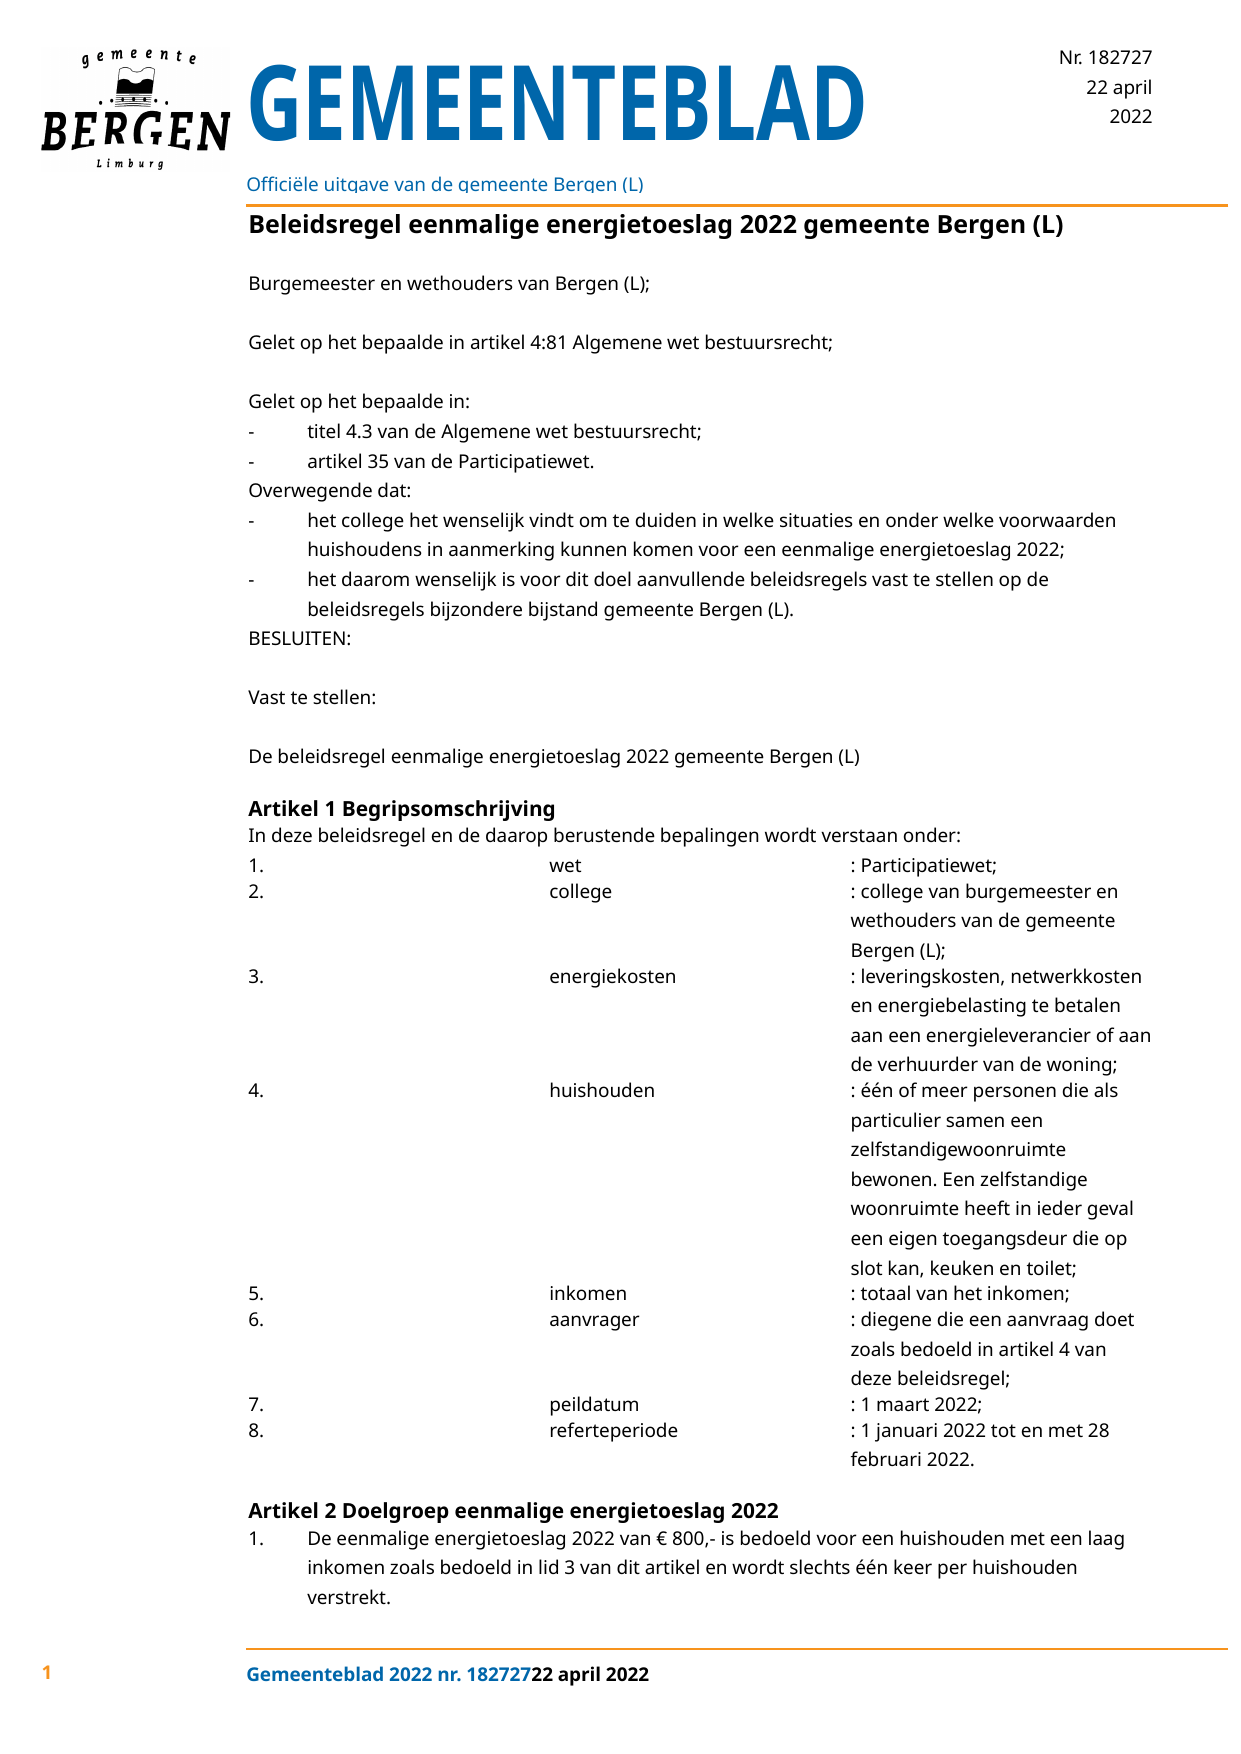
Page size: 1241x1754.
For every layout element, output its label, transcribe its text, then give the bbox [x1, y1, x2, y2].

table_cell : één of meer personen die als particulier samen een zelfstandigewoonruimte bewonen. Een zelfstandige woonruimte heeft in ieder geval een eigen toegangsdeur die op slot kan, keuken en toilet; [850, 1077, 1152, 1281]
text Burgemeester en wethouders van Bergen (L); [248, 270, 1152, 296]
text De beleidsregel eenmalige energietoeslag 2022 gemeente Bergen (L) [248, 744, 1152, 769]
picture [41, 47, 231, 172]
list artikel 35 van de Participatiewet. [248, 448, 1152, 473]
table_cell peildatum [549, 1391, 850, 1417]
list het college het wenselijk vindt om te duiden in welke situaties en onder welke voorwaarden huishoudens in aanmerking kunnen komen voor een eenmalige energietoeslag 2022; [248, 507, 1152, 562]
table_cell : 1 maart 2022; [850, 1391, 1152, 1417]
table_cell 3. [248, 963, 549, 1077]
text Artikel 1 Begripsomschrijving [248, 794, 1152, 822]
text Artikel 2 Doelgroep eenmalige energietoeslag 2022 [248, 1496, 1152, 1525]
table_cell energiekosten [549, 963, 850, 1077]
text BESLUITEN: [248, 625, 1152, 651]
table_cell 8. [248, 1417, 549, 1472]
table_cell huishouden [549, 1077, 850, 1281]
text Overwegende dat: [248, 477, 1152, 503]
table_cell inkomen [549, 1281, 850, 1306]
table_cell referteperiode [549, 1417, 850, 1472]
text Gelet op het bepaalde in: [248, 389, 1152, 414]
table_cell : college van burgemeester en wethouders van de gemeente Bergen (L); [850, 878, 1152, 963]
table_cell : leveringskosten, netwerkkosten en energiebelasting te betalen aan een energieleverancier of aan de verhuurder van de woning; [850, 963, 1152, 1077]
table_cell : diegene die een aanvraag doet zoals bedoeld in artikel 4 van deze beleidsregel; [850, 1306, 1152, 1391]
text Gelet op het bepaalde in artikel 4:81 Algemene wet bestuursrecht; [248, 329, 1152, 355]
table_cell aanvrager [549, 1306, 850, 1391]
table_cell : totaal van het inkomen; [850, 1281, 1152, 1306]
table_header 1. [248, 852, 549, 878]
table_cell 7. [248, 1391, 549, 1417]
table_cell 5. [248, 1281, 549, 1306]
list De eenmalige energietoeslag 2022 van € 800,- is bedoeld voor een huishouden met een laag inkomen zoals bedoeld in lid 3 van dit artikel en wordt slechts één keer per huishouden verstrekt. [248, 1525, 1152, 1609]
text In deze beleidsregel en de daarop berustende bepalingen wordt verstaan onder: [248, 822, 1152, 848]
table_cell 4. [248, 1077, 549, 1281]
table_cell : 1 januari 2022 tot en met 28 februari 2022. [850, 1417, 1152, 1472]
table_cell college [549, 878, 850, 963]
text Beleidsregel eenmalige energietoeslag 2022 gemeente Bergen (L) [248, 207, 1152, 241]
table_header : Participatiewet; [850, 852, 1152, 878]
text Vast te stellen: [248, 684, 1152, 710]
table_cell 6. [248, 1306, 549, 1391]
table_cell 2. [248, 878, 549, 963]
table_header wet [549, 852, 850, 878]
list het daarom wenselijk is voor dit doel aanvullende beleidsregels vast te stellen op de beleidsregels bijzondere bijstand gemeente Bergen (L). [248, 566, 1152, 621]
list titel 4.3 van de Algemene wet bestuursrecht; [248, 418, 1152, 444]
